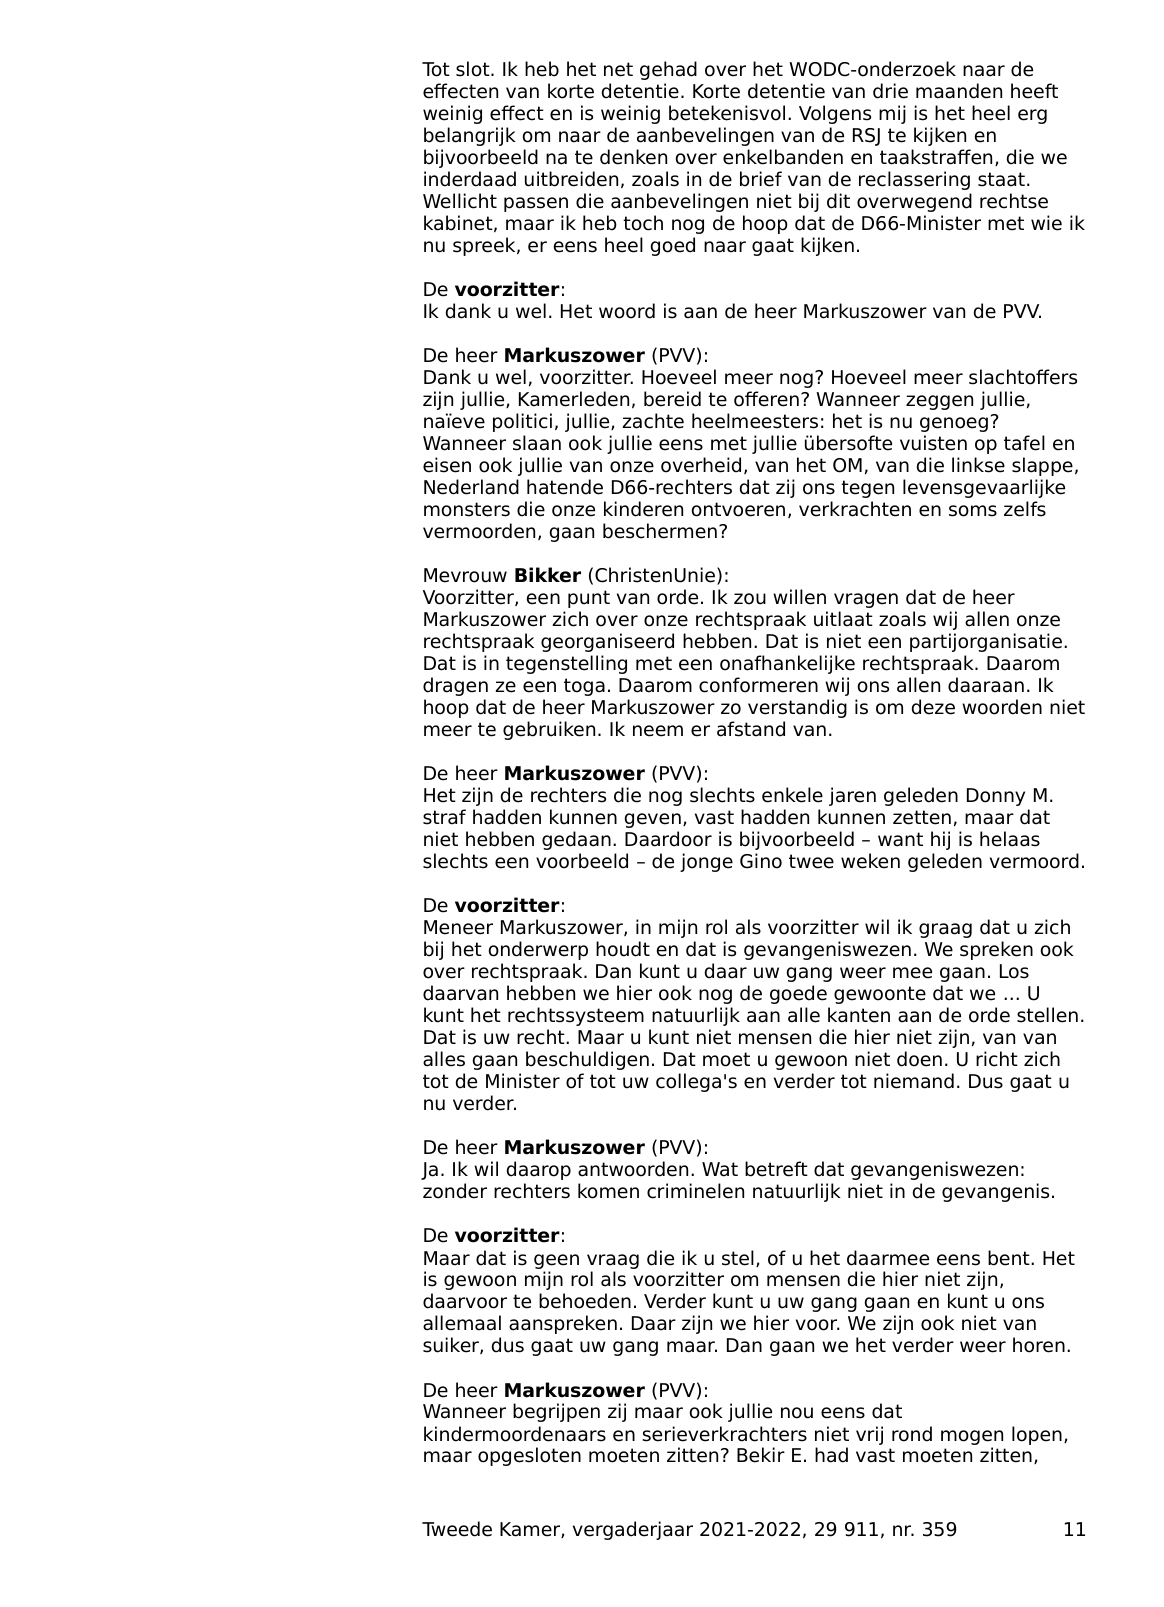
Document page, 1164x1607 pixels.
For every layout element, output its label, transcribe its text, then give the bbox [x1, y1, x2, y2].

text Wanneer begrijpen zij maar ook jullie nou eens dat kindermoordenaars en serieverkrachters niet vrij rond mogen lopen, maar opgesloten moeten zitten? Bekir E. had vast moeten zitten, [422, 1401, 1087, 1467]
text Dank u wel, voorzitter. Hoeveel meer nog? Hoeveel meer slachtoffers zijn jullie, Kamerleden, bereid te offeren? Wanneer zeggen jullie, naïeve politici, jullie, zachte heelmeesters: het is nu genoeg? Wanneer slaan ook jullie eens met jullie übersofte vuisten op tafel en eisen ook jullie van onze overheid, van het OM, van die linkse slappe, Nederland hatende D66-rechters dat zij ons tegen levensgevaarlijke monsters die onze kinderen ontvoeren, verkrachten en soms zelfs vermoorden, gaan beschermen? [422, 367, 1087, 543]
text De voorzitter: [422, 279, 1087, 301]
text Tot slot. Ik heb het net gehad over het WODC-onderzoek naar de effecten van korte detentie. Korte detentie van drie maanden heeft weinig effect en is weinig betekenisvol. Volgens mij is het heel erg belangrijk om naar de aanbevelingen van de RSJ te kijken en bijvoorbeeld na te denken over enkelbanden en taakstraffen, die we inderdaad uitbreiden, zoals in de brief van de reclassering staat. Wellicht passen die aanbevelingen niet bij dit overwegend rechtse kabinet, maar ik heb toch nog de hoop dat de D66-Minister met wie ik nu spreek, er eens heel goed naar gaat kijken. [422, 59, 1087, 257]
text De heer Markuszower (PVV): [422, 1137, 1087, 1159]
text De heer Markuszower (PVV): [422, 345, 1087, 367]
text Het zijn de rechters die nog slechts enkele jaren geleden Donny M. straf hadden kunnen geven, vast hadden kunnen zetten, maar dat niet hebben gedaan. Daardoor is bijvoorbeeld – want hij is helaas slechts een voorbeeld – de jonge Gino twee weken geleden vermoord. [422, 785, 1087, 873]
text Maar dat is geen vraag die ik u stel, of u het daarmee eens bent. Het is gewoon mijn rol als voorzitter om mensen die hier niet zijn, daarvoor te behoeden. Verder kunt u uw gang gaan en kunt u ons allemaal aanspreken. Daar zijn we hier voor. We zijn ook niet van suiker, dus gaat uw gang maar. Dan gaan we het verder weer horen. [422, 1247, 1087, 1357]
text Mevrouw Bikker (ChristenUnie): [422, 565, 1087, 587]
text Ik dank u wel. Het woord is aan de heer Markuszower van de PVV. [422, 301, 1087, 323]
text De voorzitter: [422, 895, 1087, 917]
text De heer Markuszower (PVV): [422, 763, 1087, 785]
text Voorzitter, een punt van orde. Ik zou willen vragen dat de heer Markuszower zich over onze rechtspraak uitlaat zoals wij allen onze rechtspraak georganiseerd hebben. Dat is niet een partijorganisatie. Dat is in tegenstelling met een onafhankelijke rechtspraak. Daarom dragen ze een toga. Daarom conformeren wij ons allen daaraan. Ik hoop dat de heer Markuszower zo verstandig is om deze woorden niet meer te gebruiken. Ik neem er afstand van. [422, 587, 1087, 741]
text Ja. Ik wil daarop antwoorden. Wat betreft dat gevangeniswezen: zonder rechters komen criminelen natuurlijk niet in de gevangenis. [422, 1159, 1087, 1203]
text De heer Markuszower (PVV): [422, 1379, 1087, 1401]
text Meneer Markuszower, in mijn rol als voorzitter wil ik graag dat u zich bij het onderwerp houdt en dat is gevangeniswezen. We spreken ook over rechtspraak. Dan kunt u daar uw gang weer mee gaan. Los daarvan hebben we hier ook nog de goede gewoonte dat we ... U kunt het rechtssysteem natuurlijk aan alle kanten aan de orde stellen. Dat is uw recht. Maar u kunt niet mensen die hier niet zijn, van van alles gaan beschuldigen. Dat moet u gewoon niet doen. U richt zich tot de Minister of tot uw collega's en verder tot niemand. Dus gaat u nu verder. [422, 917, 1087, 1115]
text De voorzitter: [422, 1225, 1087, 1247]
